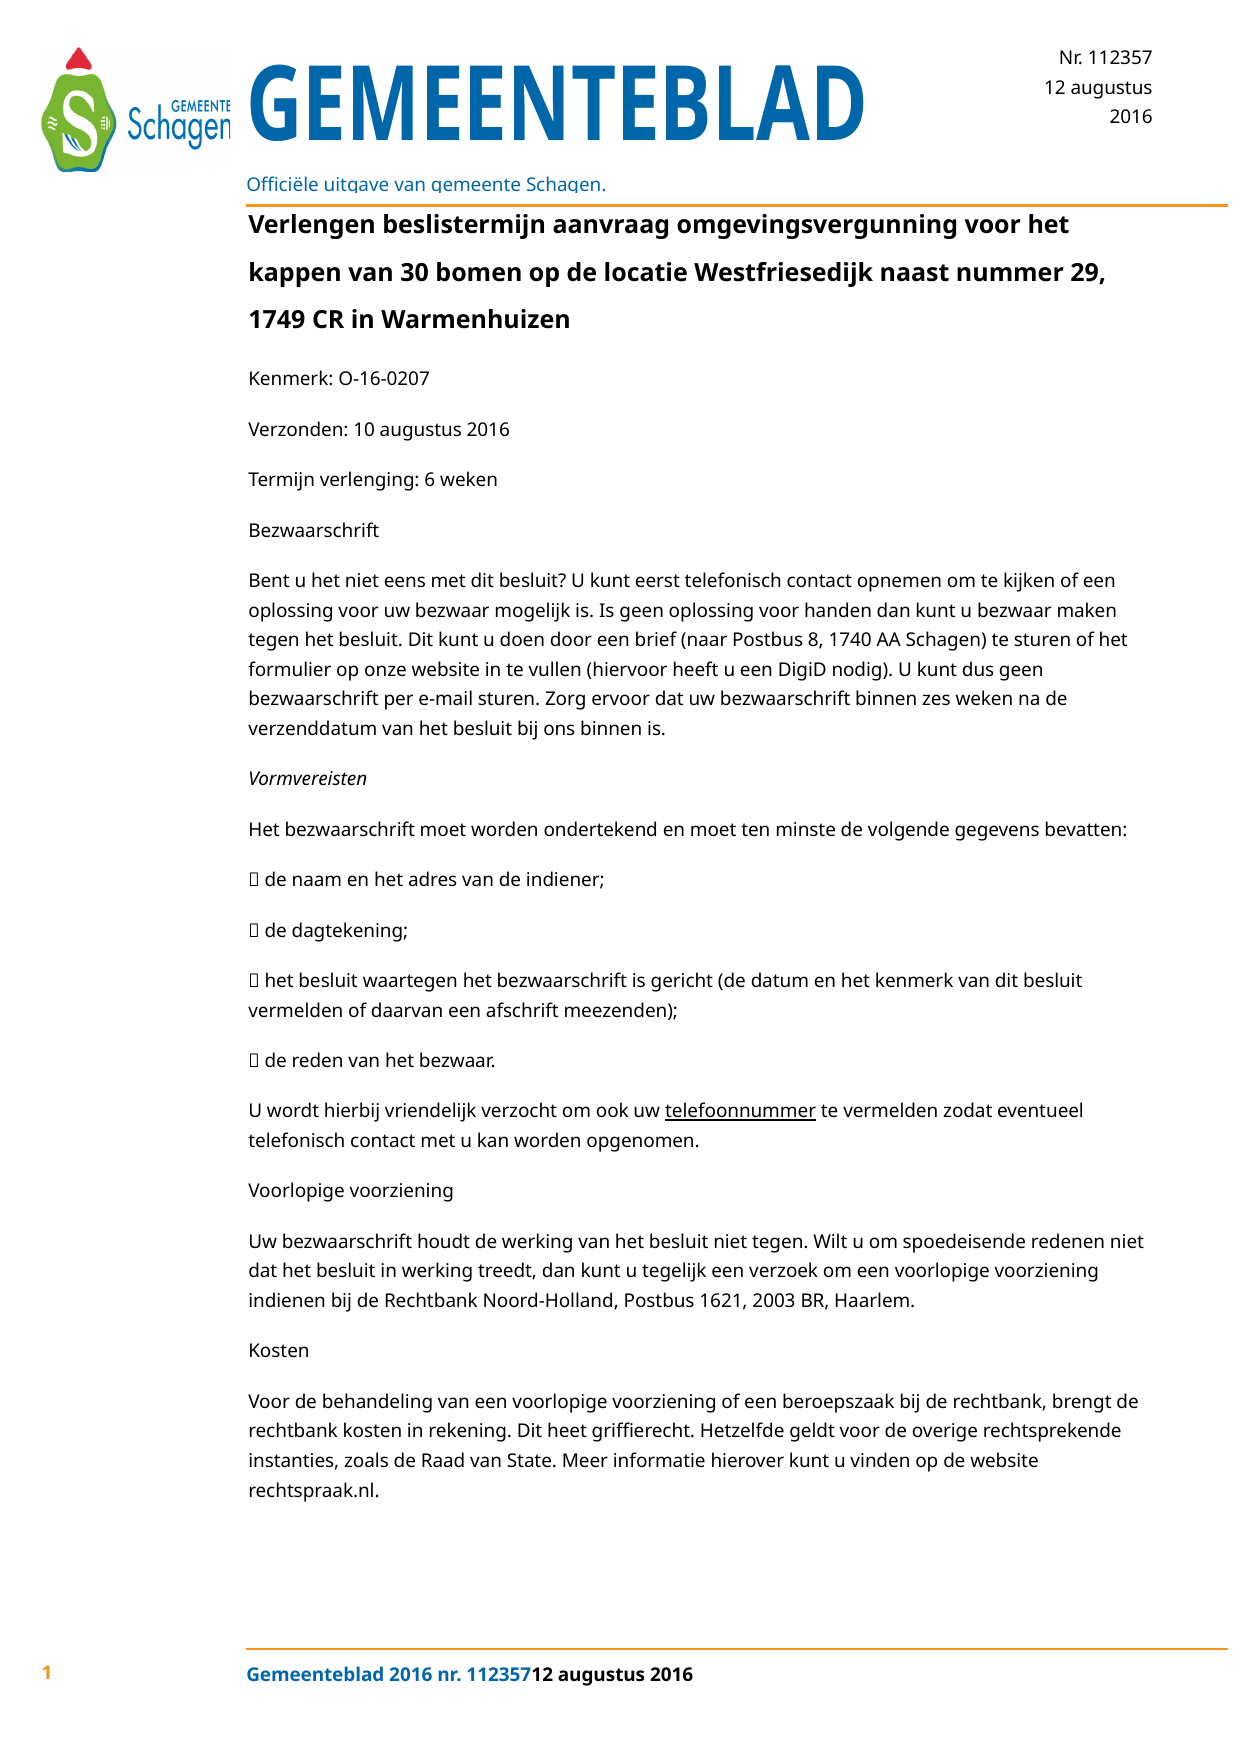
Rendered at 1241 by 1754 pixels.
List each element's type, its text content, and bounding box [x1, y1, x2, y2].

text Uw bezwaarschrift houdt de werking van het besluit niet tegen. Wilt u om spoedeisende redenen niet dat het besluit in werking treedt, dan kunt u tegelijk een verzoek om een voorlopige voorziening indienen bij de Rechtbank Noord-Holland, Postbus 1621, 2003 BR, Haarlem. [248, 1228, 1152, 1313]
text Verlengen beslistermijn aanvraag omgevingsvergunning voor het kappen van 30 bomen op de locatie Westfriesedijk naast nummer 29, 1749 CR in Warmenhuizen [248, 207, 1152, 336]
text Het bezwaarschrift moet worden ondertekend en moet ten minste de volgende gegevens bevatten: [248, 816, 1152, 842]
text  de dagtekening; [248, 917, 1152, 942]
text Bezwaarschrift [248, 517, 1152, 542]
text Verzonden: 10 augustus 2016 [248, 416, 1152, 442]
text Voor de behandeling van een voorlopige voorziening of een beroepszaak bij de rechtbank, brengt de rechtbank kosten in rekening. Dit heet griffierecht. Hetzelfde geldt voor de overige rechtsprekende instanties, zoals de Raad van State. Meer informatie hierover kunt u vinden op de website rechtspraak.nl. [248, 1388, 1152, 1502]
text Vormvereisten [248, 766, 1152, 791]
text Kenmerk: O-16-0207 [248, 366, 1152, 391]
text  de reden van het bezwaar. [248, 1047, 1152, 1073]
text U wordt hierbij vriendelijk verzocht om ook uw telefoonnummer te vermelden zodat eventueel telefonisch contact met u kan worden opgenomen. [248, 1098, 1152, 1153]
picture [41, 47, 231, 172]
text Bent u het niet eens met dit besluit? U kunt eerst telefonisch contact opnemen om te kijken of een oplossing voor uw bezwaar mogelijk is. Is geen oplossing voor handen dan kunt u bezwaar maken tegen het besluit. Dit kunt u doen door een brief (naar Postbus 8, 1740 AA Schagen) te sturen of het formulier op onze website in te vullen (hiervoor heeft u een DigiD nodig). U kunt dus geen bezwaarschrift per e-mail sturen. Zorg ervoor dat uw bezwaarschrift binnen zes weken na de verzenddatum van het besluit bij ons binnen is. [248, 567, 1152, 741]
text Voorlopige voorziening [248, 1178, 1152, 1203]
text Termijn verlenging: 6 weken [248, 466, 1152, 492]
text  de naam en het adres van de indiener; [248, 866, 1152, 892]
text Kosten [248, 1338, 1152, 1363]
text  het besluit waartegen het bezwaarschrift is gericht (de datum en het kenmerk van dit besluit vermelden of daarvan een afschrift meezenden); [248, 967, 1152, 1022]
